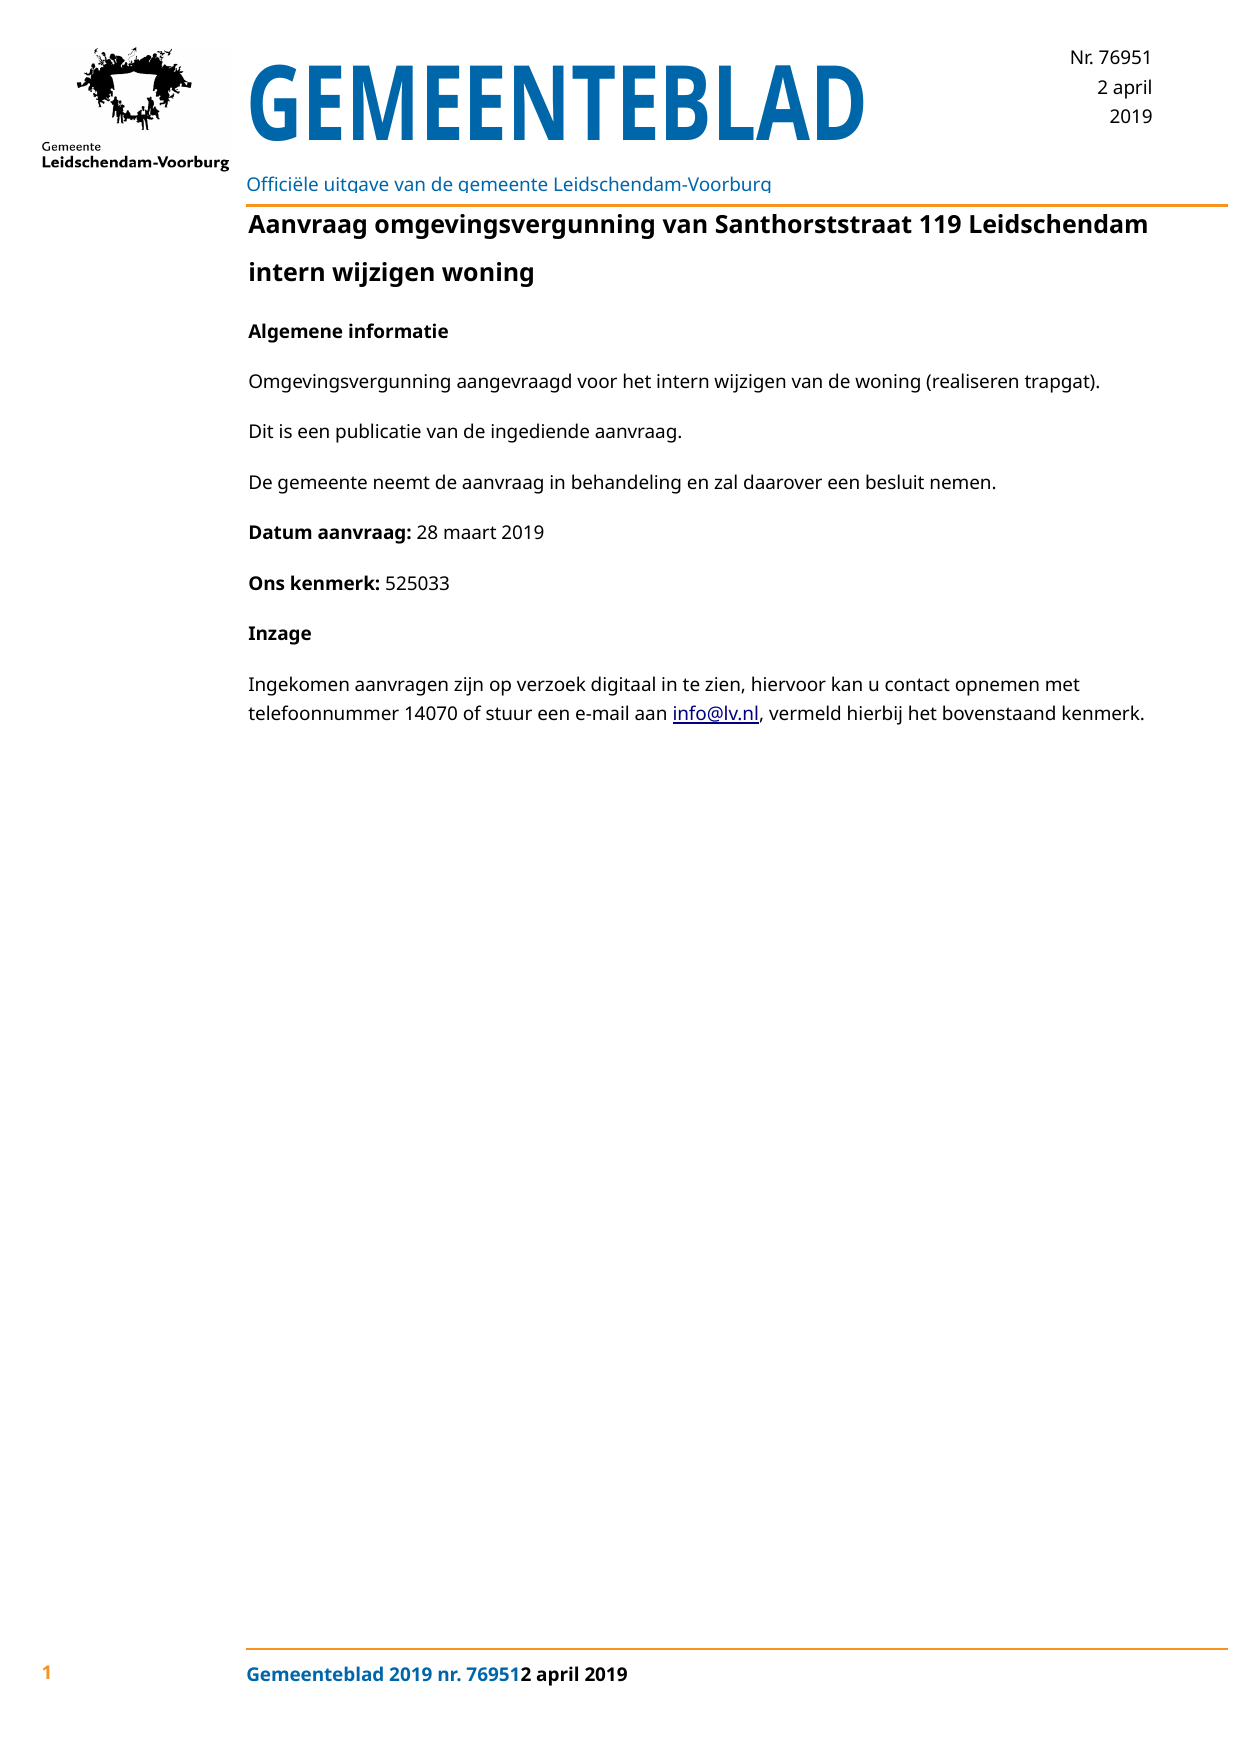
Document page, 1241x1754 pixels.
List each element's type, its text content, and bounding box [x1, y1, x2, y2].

text Aanvraag omgevingsvergunning van Santhorststraat 119 Leidschendam intern wijzigen woning [248, 207, 1152, 288]
picture [41, 47, 231, 172]
text Inzage [248, 620, 1152, 646]
text Ons kenmerk: 525033 [248, 570, 1152, 596]
text Dit is een publicatie van de ingediende aanvraag. [248, 419, 1152, 444]
text Datum aanvraag: 28 maart 2019 [248, 519, 1152, 545]
text De gemeente neemt de aanvraag in behandeling en zal daarover een besluit nemen. [248, 469, 1152, 495]
text Omgevingsvergunning aangevraagd voor het intern wijzigen van de woning (realiseren trapgat). [248, 368, 1152, 394]
text Ingekomen aanvragen zijn op verzoek digitaal in te zien, hiervoor kan u contact opnemen met telefoonnummer 14070 of stuur een e-mail aan info@lv.nl, vermeld hierbij het bovenstaand kenmerk. [248, 671, 1152, 726]
text Algemene informatie [248, 318, 1152, 344]
